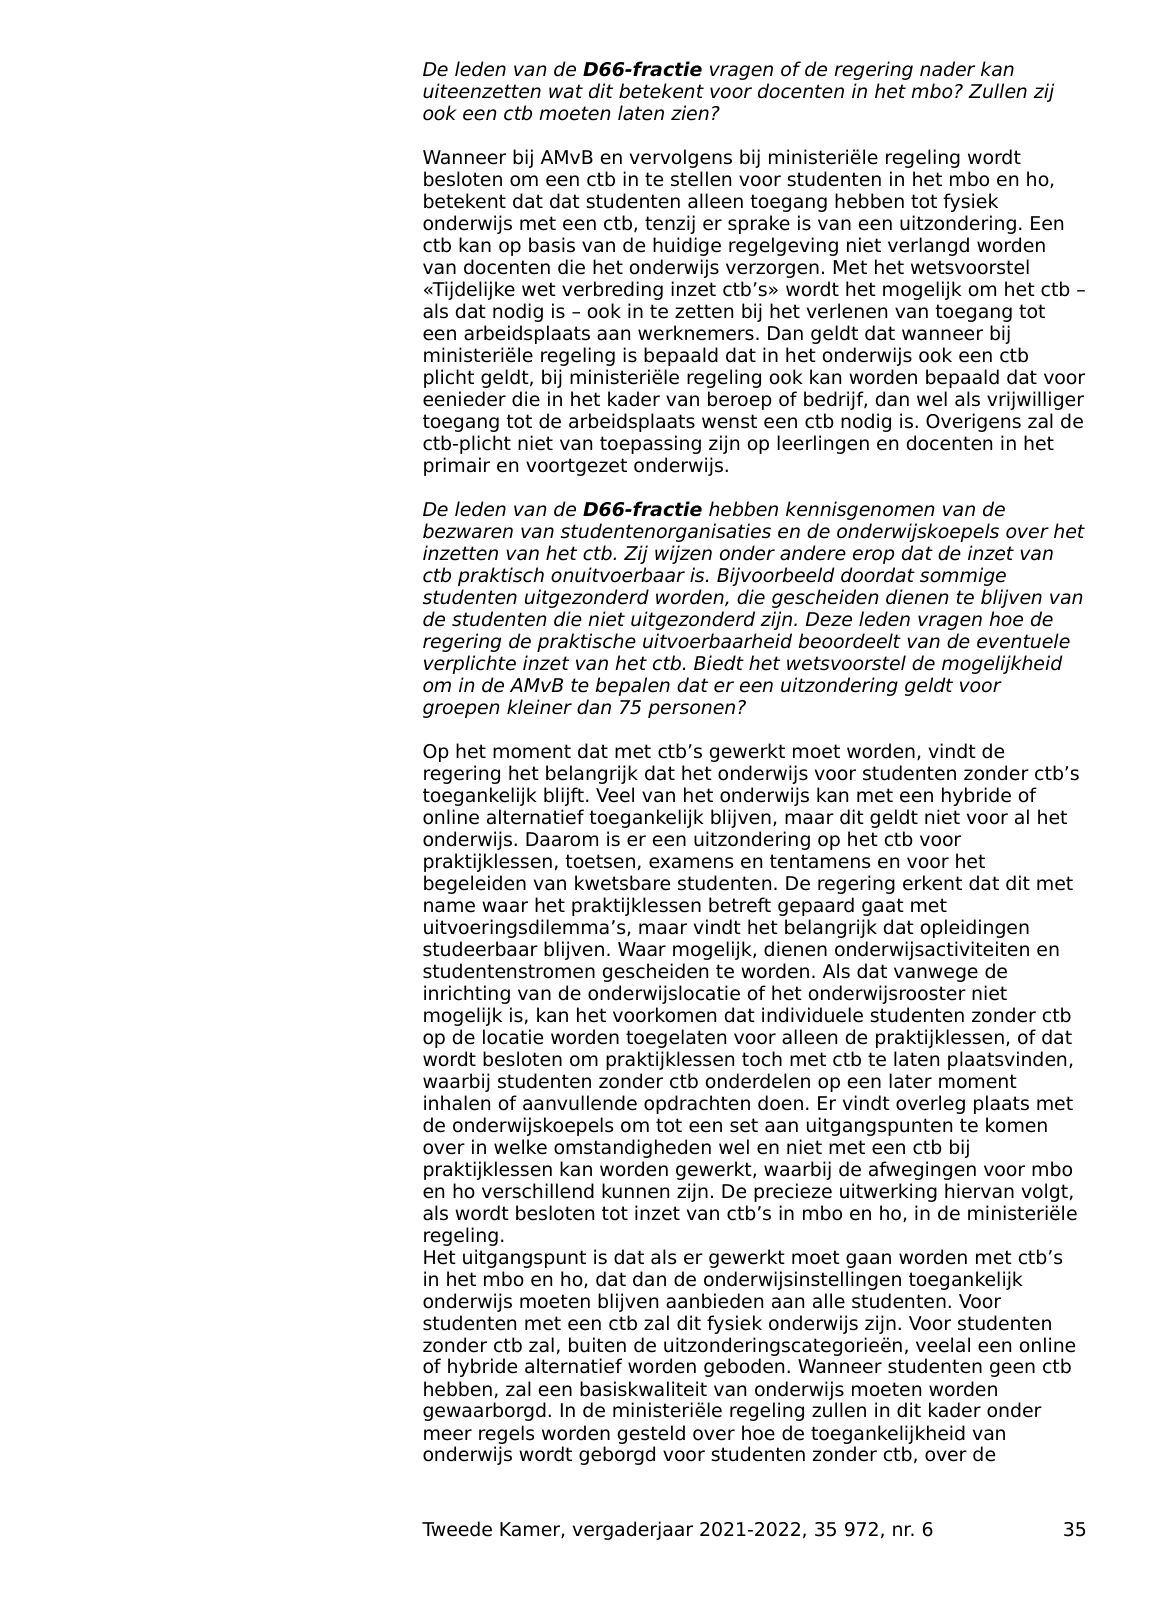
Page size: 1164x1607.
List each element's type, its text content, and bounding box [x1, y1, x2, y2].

text De leden van de D66-fractie vragen of de regering nader kan uiteenzetten wat dit betekent voor docenten in het mbo? Zullen zij ook een ctb moeten laten zien? [422, 59, 1087, 125]
text Op het moment dat met ctb’s gewerkt moet worden, vindt de regering het belangrijk dat het onderwijs voor studenten zonder ctb’s toegankelijk blijft. Veel van het onderwijs kan met een hybride of online alternatief toegankelijk blijven, maar dit geldt niet voor al het onderwijs. Daarom is er een uitzondering op het ctb voor praktijklessen, toetsen, examens en tentamens en voor het begeleiden van kwetsbare studenten. De regering erkent dat dit met name waar het praktijklessen betreft gepaard gaat met uitvoeringsdilemma’s, maar vindt het belangrijk dat opleidingen studeerbaar blijven. Waar mogelijk, dienen onderwijsactiviteiten en studentenstromen gescheiden te worden. Als dat vanwege de inrichting van de onderwijslocatie of het onderwijsrooster niet mogelijk is, kan het voorkomen dat individuele studenten zonder ctb op de locatie worden toegelaten voor alleen de praktijklessen, of dat wordt besloten om praktijklessen toch met ctb te laten plaatsvinden, waarbij studenten zonder ctb onderdelen op een later moment inhalen of aanvullende opdrachten doen. Er vindt overleg plaats met de onderwijskoepels om tot een set aan uitgangspunten te komen over in welke omstandigheden wel en niet met een ctb bij praktijklessen kan worden gewerkt, waarbij de afwegingen voor mbo en ho verschillend kunnen zijn. De precieze uitwerking hiervan volgt, als wordt besloten tot inzet van ctb’s in mbo en ho, in de ministeriële regeling. [422, 741, 1087, 1247]
text Wanneer bij AMvB en vervolgens bij ministeriële regeling wordt besloten om een ctb in te stellen voor studenten in het mbo en ho, betekent dat dat studenten alleen toegang hebben tot fysiek onderwijs met een ctb, tenzij er sprake is van een uitzondering. Een ctb kan op basis van de huidige regelgeving niet verlangd worden van docenten die het onderwijs verzorgen. Met het wetsvoorstel «Tijdelijke wet verbreding inzet ctb’s» wordt het mogelijk om het ctb – als dat nodig is – ook in te zetten bij het verlenen van toegang tot een arbeidsplaats aan werknemers. Dan geldt dat wanneer bij ministeriële regeling is bepaald dat in het onderwijs ook een ctb plicht geldt, bij ministeriële regeling ook kan worden bepaald dat voor eenieder die in het kader van beroep of bedrijf, dan wel als vrijwilliger toegang tot de arbeidsplaats wenst een ctb nodig is. Overigens zal de ctb-plicht niet van toepassing zijn op leerlingen en docenten in het primair en voortgezet onderwijs. [422, 147, 1087, 477]
text Het uitgangspunt is dat als er gewerkt moet gaan worden met ctb’s in het mbo en ho, dat dan de onderwijsinstellingen toegankelijk onderwijs moeten blijven aanbieden aan alle studenten. Voor studenten met een ctb zal dit fysiek onderwijs zijn. Voor studenten zonder ctb zal, buiten de uitzonderingscategorieën, veelal een online of hybride alternatief worden geboden. Wanneer studenten geen ctb hebben, zal een basiskwaliteit van onderwijs moeten worden gewaarborgd. In de ministeriële regeling zullen in dit kader onder meer regels worden gesteld over hoe de toegankelijkheid van onderwijs wordt geborgd voor studenten zonder ctb, over de [422, 1247, 1087, 1466]
text De leden van de D66-fractie hebben kennisgenomen van de bezwaren van studentenorganisaties en de onderwijskoepels over het inzetten van het ctb. Zij wijzen onder andere erop dat de inzet van ctb praktisch onuitvoerbaar is. Bijvoorbeeld doordat sommige studenten uitgezonderd worden, die gescheiden dienen te blijven van de studenten die niet uitgezonderd zijn. Deze leden vragen hoe de regering de praktische uitvoerbaarheid beoordeelt van de eventuele verplichte inzet van het ctb. Biedt het wetsvoorstel de mogelijkheid om in de AMvB te bepalen dat er een uitzondering geldt voor groepen kleiner dan 75 personen? [422, 499, 1087, 719]
